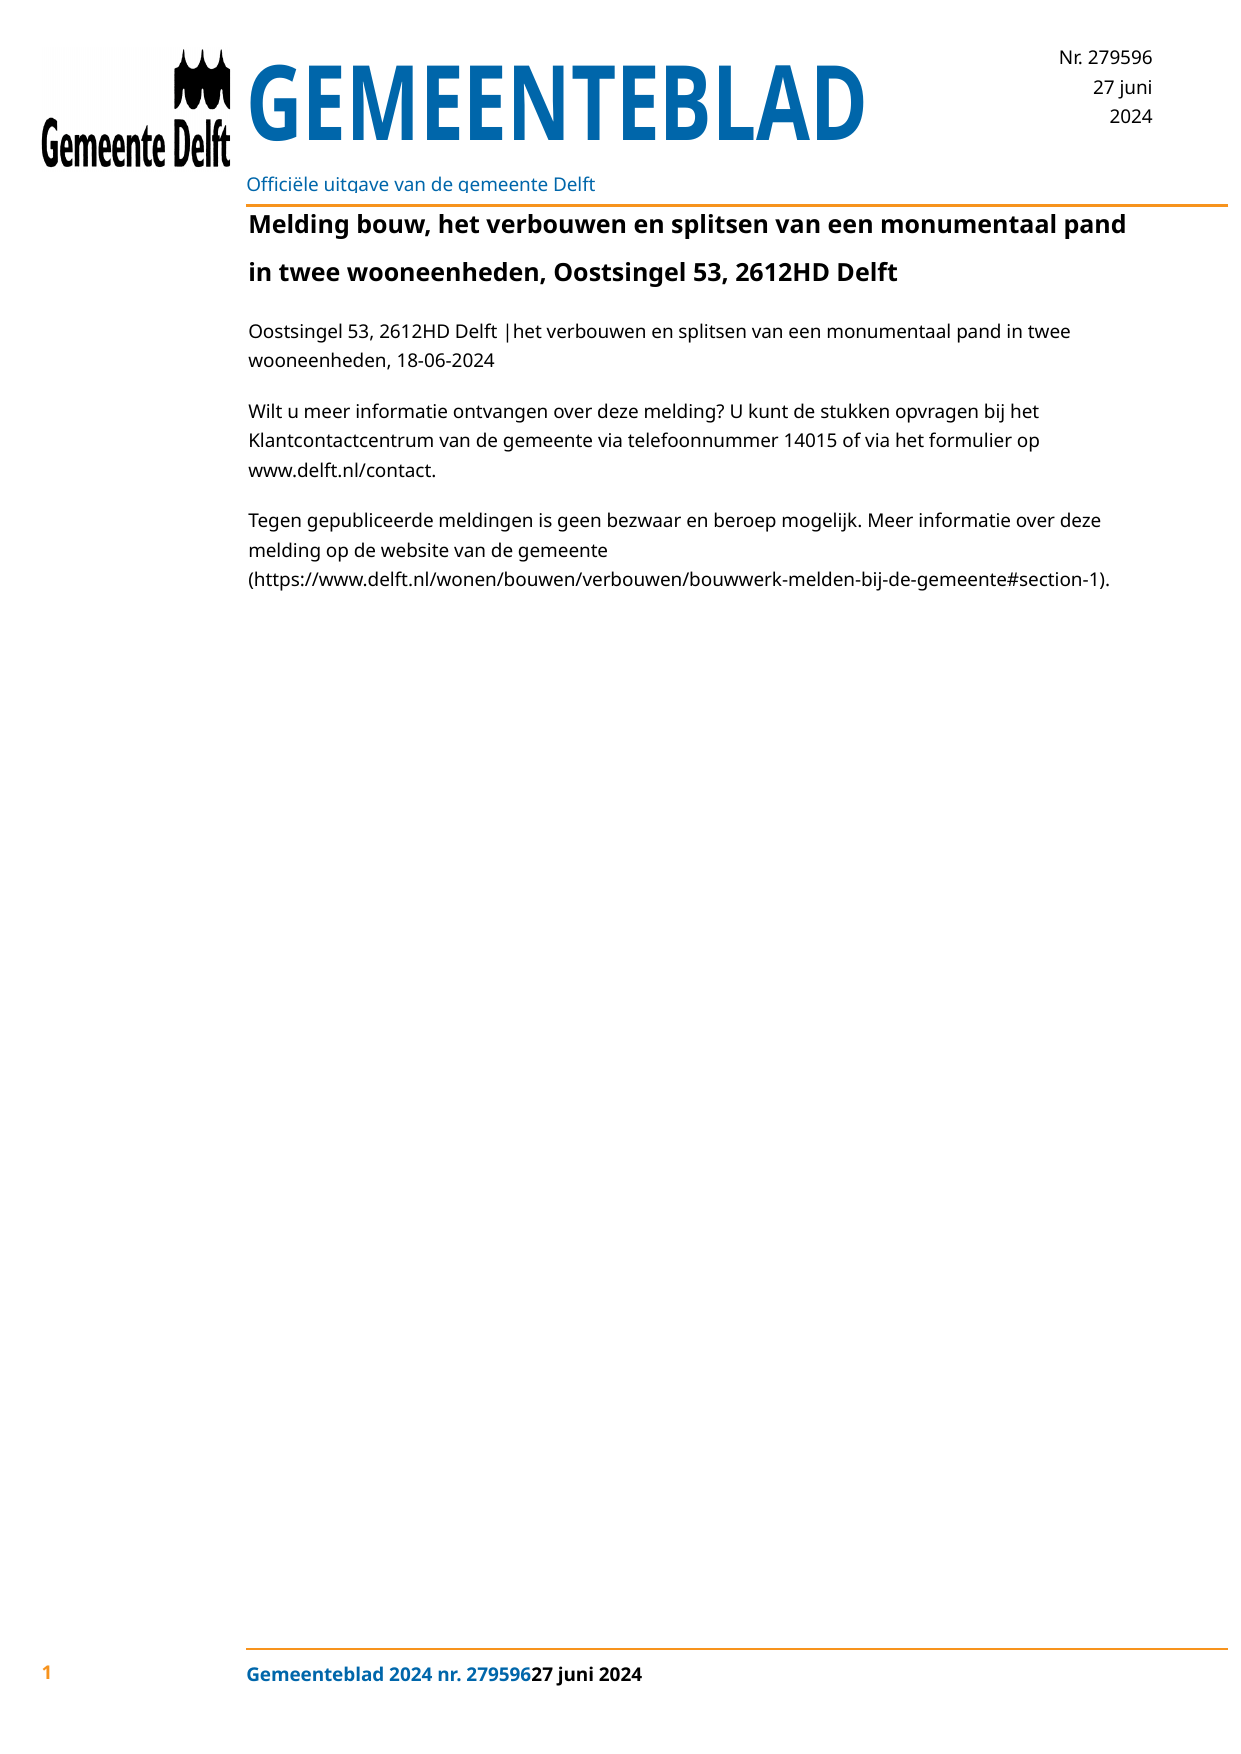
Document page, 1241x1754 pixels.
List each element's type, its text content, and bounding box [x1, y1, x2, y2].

text Wilt u meer informatie ontvangen over deze melding? U kunt de stukken opvragen bij het Klantcontactcentrum van de gemeente via telefoonnummer 14015 of via het formulier op www.delft.nl/contact. [248, 398, 1152, 483]
text Melding bouw, het verbouwen en splitsen van een monumentaal pand in twee wooneenheden, Oostsingel 53, 2612HD Delft [248, 207, 1152, 288]
picture [41, 47, 231, 172]
text Tegen gepubliceerde meldingen is geen bezwaar en beroep mogelijk. Meer informatie over deze melding op de website van de gemeente (https://www.delft.nl/wonen/bouwen/verbouwen/bouwwerk-melden-bij-de-gemeente#section-1). [248, 507, 1152, 592]
text Oostsingel 53, 2612HD Delft |het verbouwen en splitsen van een monumentaal pand in twee wooneenheden, 18-06-2024 [248, 318, 1152, 373]
